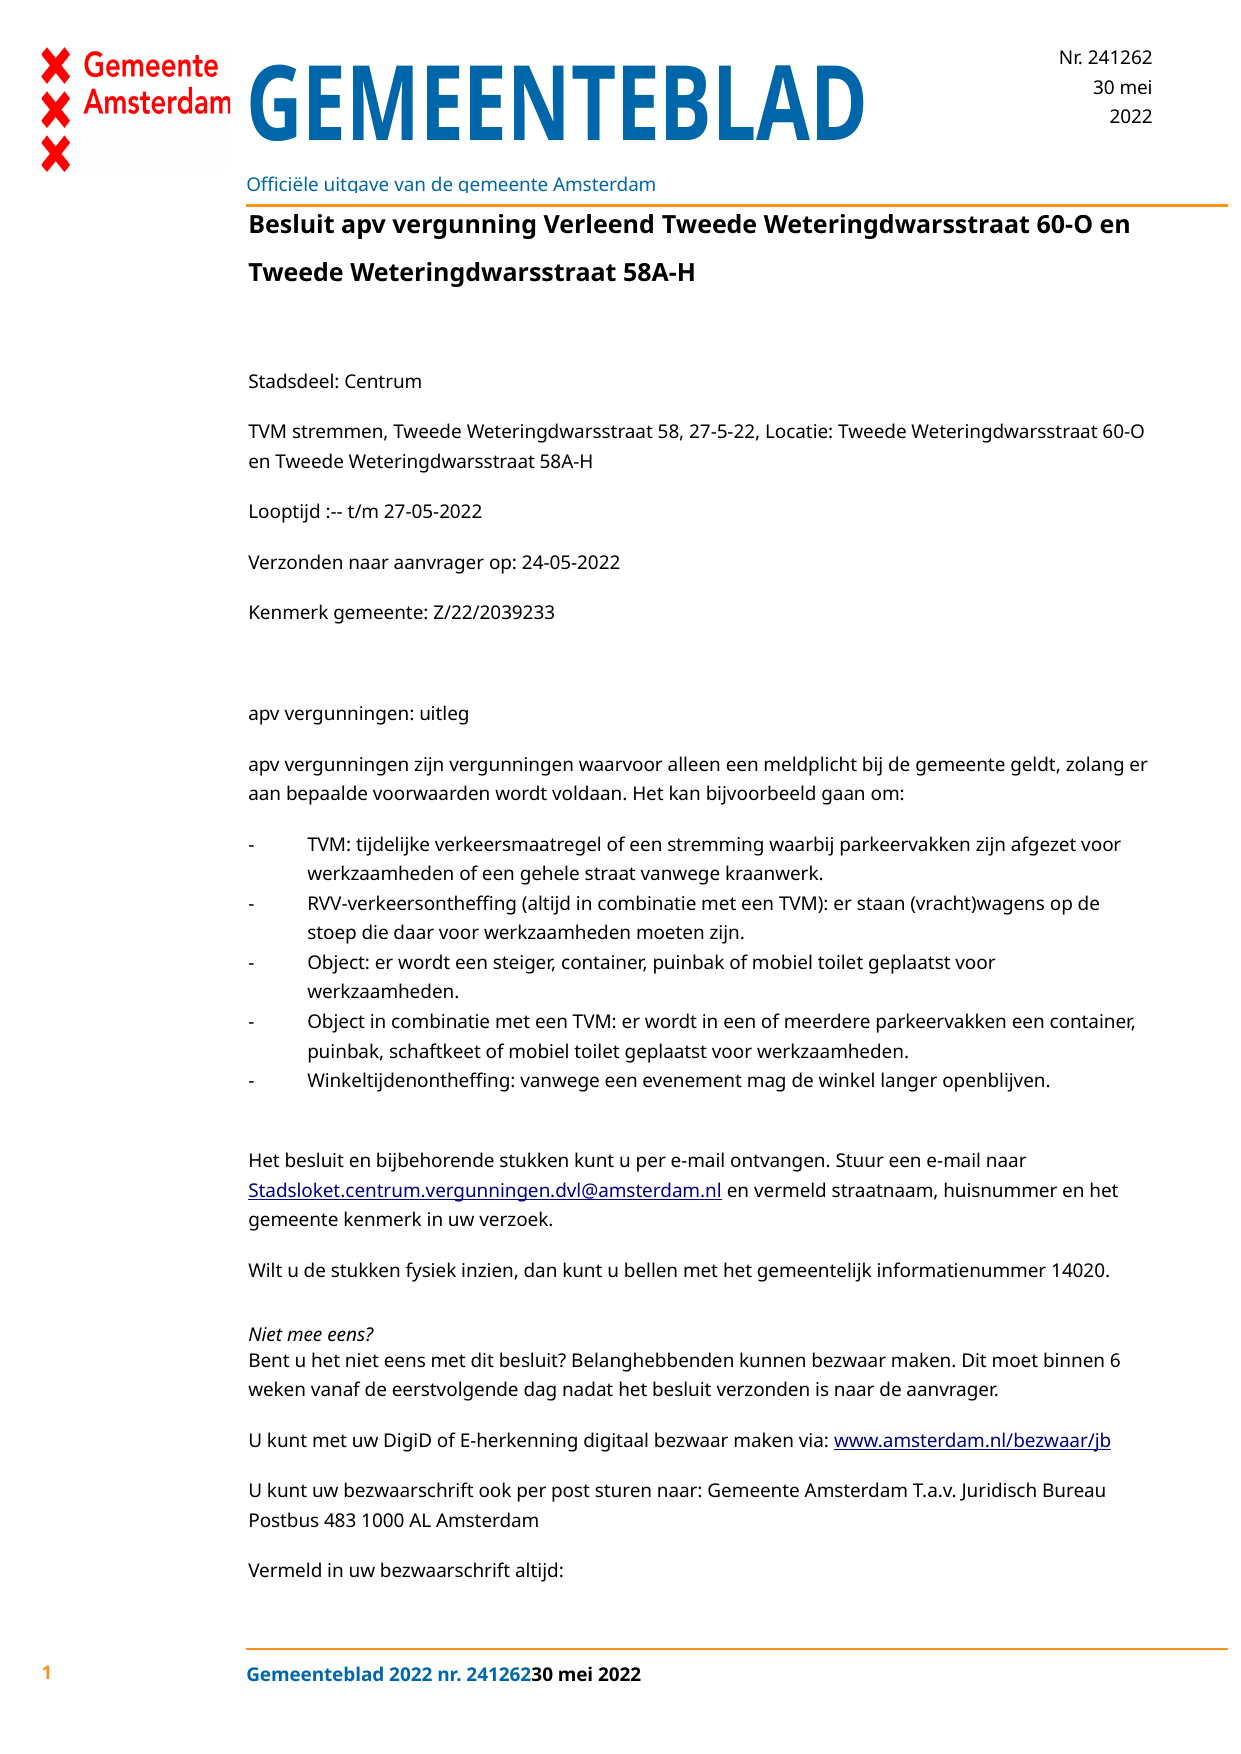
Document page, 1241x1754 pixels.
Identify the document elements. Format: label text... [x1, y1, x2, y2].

list Object: er wordt een steiger, container, puinbak of mobiel toilet geplaatst voor werkzaamheden. [248, 949, 1152, 1004]
text Stadsdeel: Centrum [248, 368, 1152, 394]
text apv vergunningen zijn vergunningen waarvoor alleen een meldplicht bij de gemeente geldt, zolang er aan bepaalde voorwaarden wordt voldaan. Het kan bijvoorbeeld gaan om: [248, 751, 1152, 806]
text Besluit apv vergunning Verleend Tweede Weteringdwarsstraat 60-O en Tweede Weteringdwarsstraat 58A-H [248, 207, 1152, 288]
text Wilt u de stukken fysiek inzien, dan kunt u bellen met het gemeentelijk informatienummer 14020. [248, 1257, 1152, 1283]
list RVV-verkeersontheffing (altijd in combinatie met een TVM): er staan (vracht)wagens op de stoep die daar voor werkzaamheden moeten zijn. [248, 890, 1152, 945]
text U kunt met uw DigiD of E-herkenning digitaal bezwaar maken via: www.amsterdam.nl/bezwaar/jb [248, 1427, 1152, 1452]
list TVM: tijdelijke verkeersmaatregel of een stremming waarbij parkeervakken zijn afgezet voor werkzaamheden of een gehele straat vanwege kraanwerk. [248, 831, 1152, 886]
text apv vergunningen: uitleg [248, 700, 1152, 726]
text Looptijd :-- t/m 27-05-2022 [248, 499, 1152, 524]
list Winkeltijdenontheffing: vanwege een evenement mag de winkel langer openblijven. [248, 1067, 1152, 1093]
text Niet mee eens? [248, 1321, 1152, 1347]
text Kenmerk gemeente: Z/22/2039233 [248, 599, 1152, 625]
text Het besluit en bijbehorende stukken kunt u per e-mail ontvangen. Stuur een e-mail naar Stadsloket.centrum.vergunningen.dvl@amsterdam.nl en vermeld straatnaam, huisnummer en het gemeente kenmerk in uw verzoek. [248, 1147, 1152, 1232]
picture [41, 47, 231, 172]
text TVM stremmen, Tweede Weteringdwarsstraat 58, 27-5-22, Locatie: Tweede Weteringdwarsstraat 60-O en Tweede Weteringdwarsstraat 58A-H [248, 419, 1152, 474]
text U kunt uw bezwaarschrift ook per post sturen naar: Gemeente Amsterdam T.a.v. Juridisch Bureau Postbus 483 1000 AL Amsterdam [248, 1477, 1152, 1532]
text Vermeld in uw bezwaarschrift altijd: [248, 1557, 1152, 1583]
text Verzonden naar aanvrager op: 24-05-2022 [248, 549, 1152, 575]
list Object in combinatie met een TVM: er wordt in een of meerdere parkeervakken een container, puinbak, schaftkeet of mobiel toilet geplaatst voor werkzaamheden. [248, 1008, 1152, 1064]
text Bent u het niet eens met dit besluit? Belanghebbenden kunnen bezwaar maken. Dit moet binnen 6 weken vanaf de eerstvolgende dag nadat het besluit verzonden is naar de aanvrager. [248, 1347, 1152, 1402]
